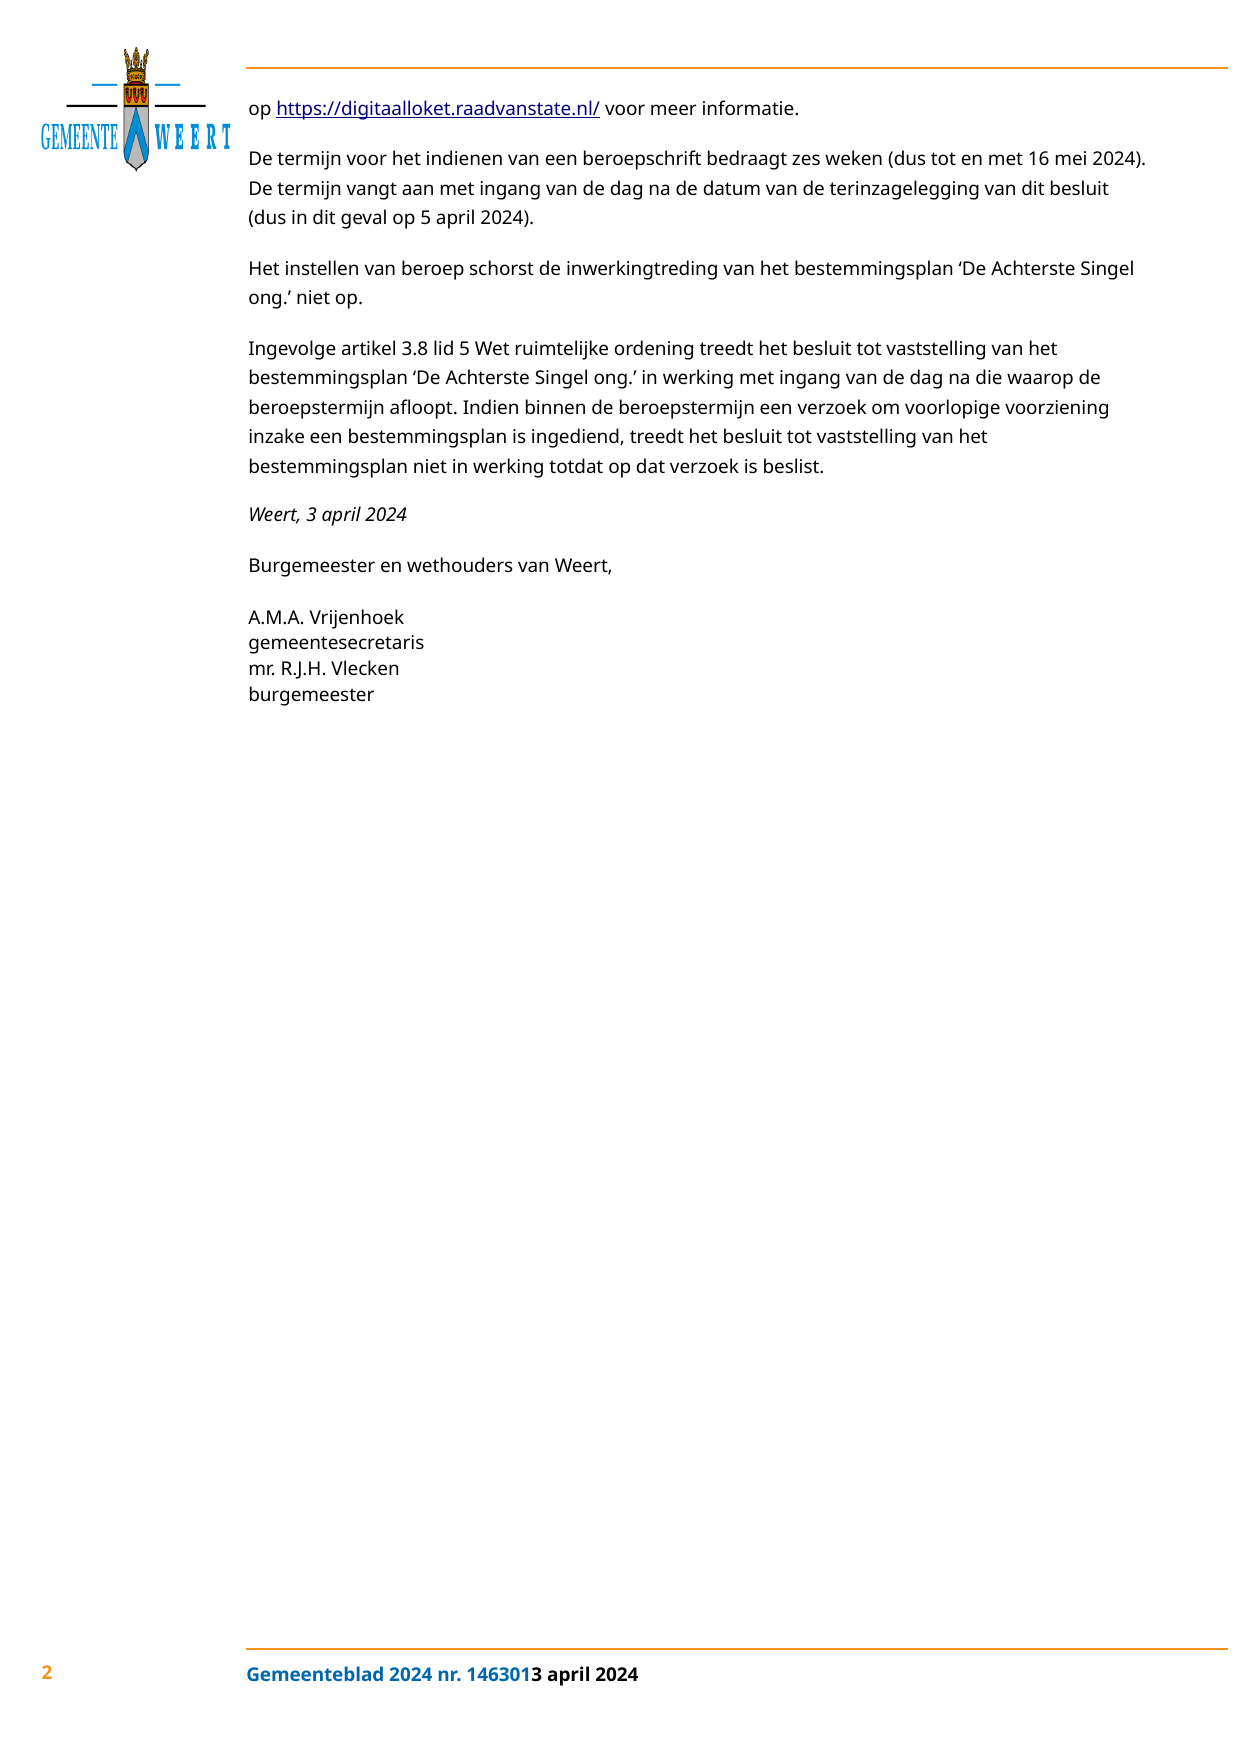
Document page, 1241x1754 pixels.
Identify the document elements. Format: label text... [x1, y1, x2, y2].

text De termijn voor het indienen van een beroepschrift bedraagt zes weken (dus tot en met 16 mei 2024). De termijn vangt aan met ingang van de dag na de datum van de terinzagelegging van dit besluit (dus in dit geval op 5 april 2024). [248, 145, 1152, 230]
text burgemeester [248, 681, 1152, 707]
text mr. R.J.H. Vlecken [248, 655, 1152, 681]
picture [41, 47, 231, 172]
text gemeentesecretaris [248, 629, 1152, 655]
text Het instellen van beroep schorst de inwerkingtreding van het bestemmingsplan ‘De Achterste Singel ong.’ niet op. [248, 255, 1152, 310]
text Weert, 3 april 2024 [248, 501, 1152, 527]
text op https://digitaalloket.raadvanstate.nl/ voor meer informatie. [248, 95, 1152, 121]
text Ingevolge artikel 3.8 lid 5 Wet ruimtelijke ordening treedt het besluit tot vaststelling van het bestemmingsplan ‘De Achterste Singel ong.’ in werking met ingang van de dag na die waarop de beroepstermijn afloopt. Indien binnen de beroepstermijn een verzoek om voorlopige voorziening inzake een bestemmingsplan is ingediend, treedt het besluit tot vaststelling van het bestemmingsplan niet in werking totdat op dat verzoek is beslist. [248, 335, 1152, 479]
text A.M.A. Vrijenhoek [248, 604, 1152, 629]
text Burgemeester en wethouders van Weert, [248, 552, 1152, 578]
